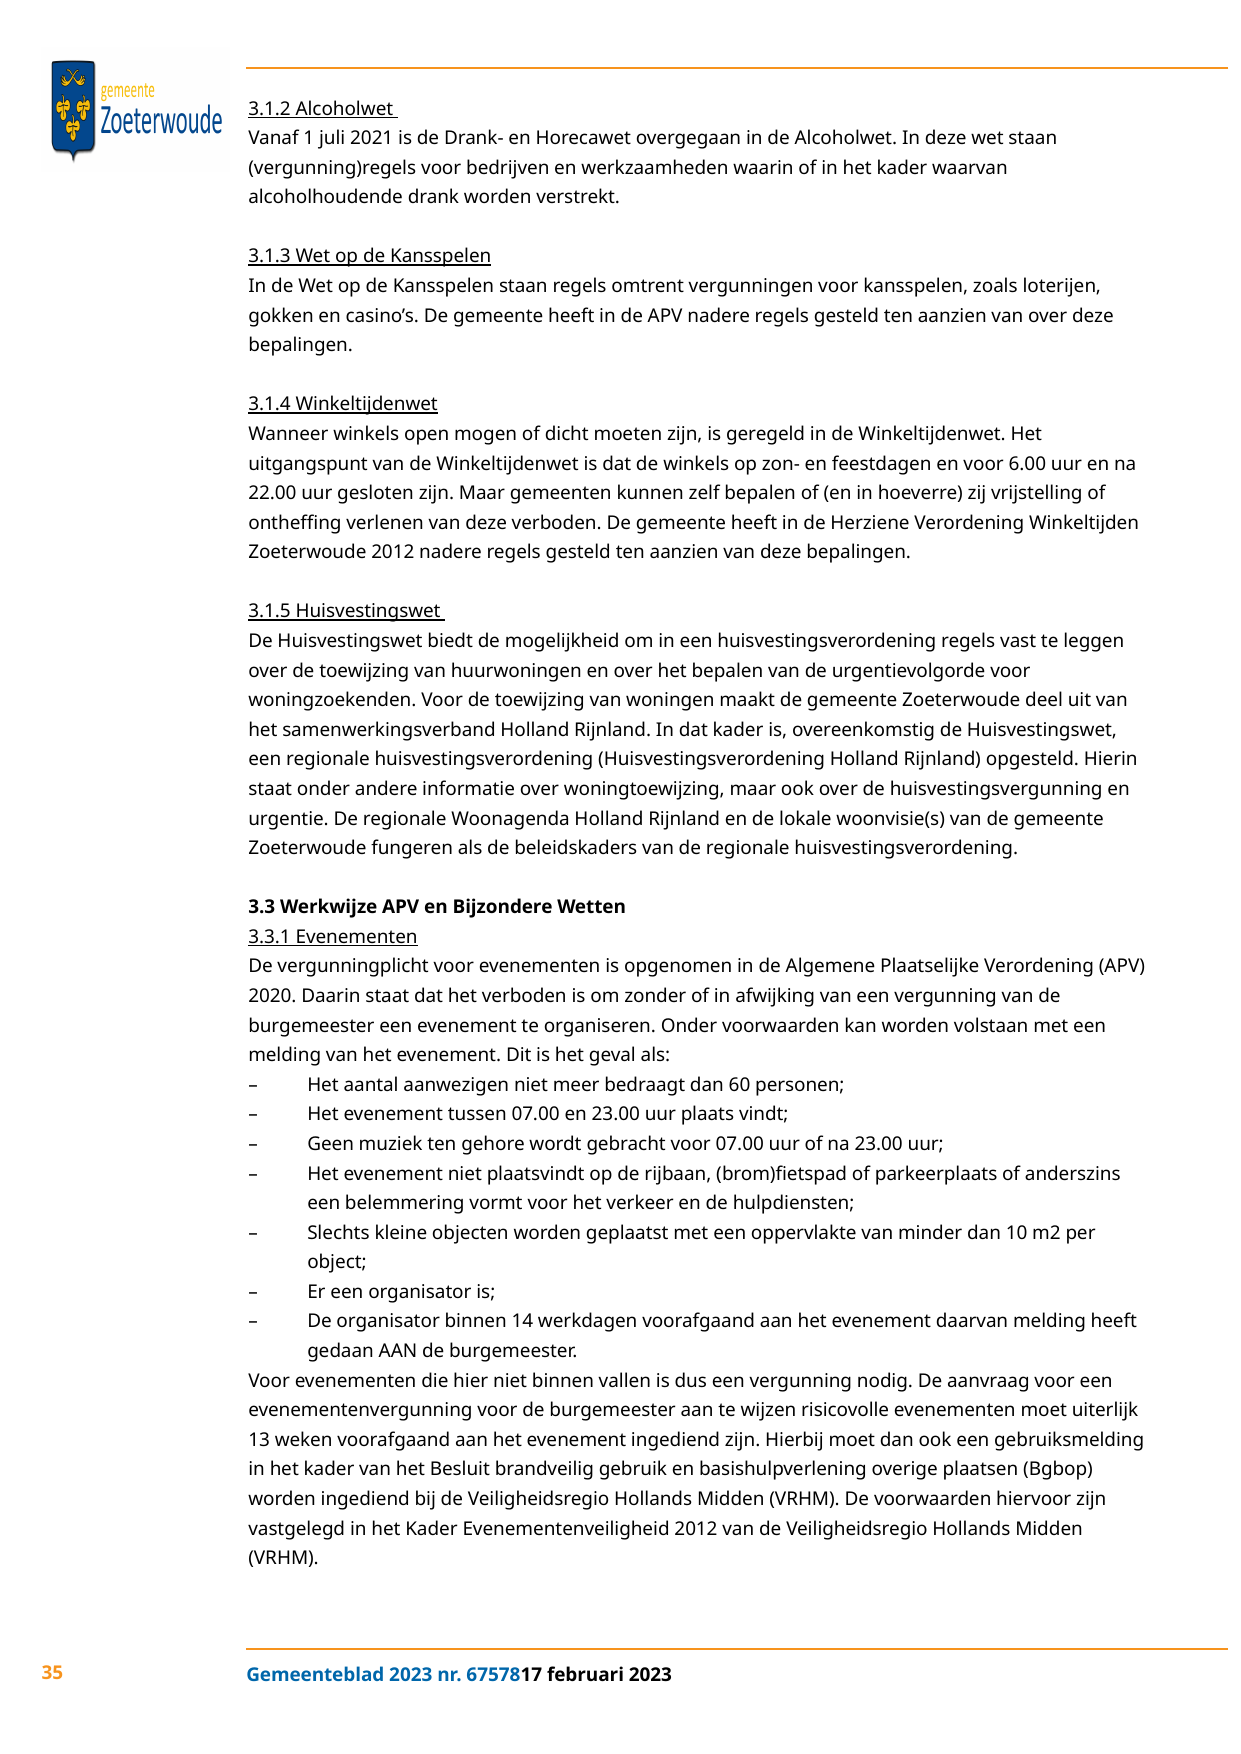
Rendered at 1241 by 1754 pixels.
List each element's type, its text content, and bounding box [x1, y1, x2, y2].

picture [41, 47, 231, 172]
text De vergunningplicht voor evenementen is opgenomen in de Algemene Plaatselijke Verordening (APV) 2020. Daarin staat dat het verboden is om zonder of in afwijking van een vergunning van de burgemeester een evenement te organiseren. Onder voorwaarden kan worden volstaan met een melding van het evenement. Dit is het geval als: [248, 953, 1152, 1067]
text De Huisvestingswet biedt de mogelijkheid om in een huisvestingsverordening regels vast te leggen over de toewijzing van huurwoningen en over het bepalen van de urgentievolgorde voor woningzoekenden. Voor de toewijzing van woningen maakt de gemeente Zoeterwoude deel uit van het samenwerkingsverband Holland Rijnland. In dat kader is, overeenkomstig de Huisvestingswet, een regionale huisvestingsverordening (Huisvestingsverordening Holland Rijnland) opgesteld. Hierin staat onder andere informatie over woningtoewijzing, maar ook over de huisvestingsvergunning en urgentie. De regionale Woonagenda Holland Rijnland en de lokale woonvisie(s) van de gemeente Zoeterwoude fungeren als de beleidskaders van de regionale huisvestingsverordening. [248, 627, 1152, 860]
text 3.1.3 Wet op de Kansspelen [248, 243, 1152, 268]
list Het evenement niet plaatsvindt op de rijbaan, (brom)fietspad of parkeerplaats of anderszins een belemmering vormt voor het verkeer en de hulpdiensten; [248, 1160, 1152, 1215]
text In de Wet op de Kansspelen staan regels omtrent vergunningen voor kansspelen, zoals loterijen, gokken en casino’s. De gemeente heeft in de APV nadere regels gesteld ten aanzien van over deze bepalingen. [248, 272, 1152, 357]
list Er een organisator is; [248, 1278, 1152, 1304]
text 3.3 Werkwijze APV en Bijzondere Wetten [248, 893, 1152, 919]
list Geen muziek ten gehore wordt gebracht voor 07.00 uur of na 23.00 uur; [248, 1130, 1152, 1156]
list Het evenement tussen 07.00 en 23.00 uur plaats vindt; [248, 1101, 1152, 1126]
text Voor evenementen die hier niet binnen vallen is dus een vergunning nodig. De aanvraag voor een evenementenvergunning voor de burgemeester aan te wijzen risicovolle evenementen moet uiterlijk 13 weken voorafgaand aan het evenement ingediend zijn. Hierbij moet dan ook een gebruiksmelding in het kader van het Besluit brandveilig gebruik en basishulpverlening overige plaatsen (Bgbop) worden ingediend bij de Veiligheidsregio Hollands Midden (VRHM). De voorwaarden hiervoor zijn vastgelegd in het Kader Evenementenveiligheid 2012 van de Veiligheidsregio Hollands Midden (VRHM). [248, 1367, 1152, 1570]
text 3.1.5 Huisvestingswet [248, 598, 1152, 623]
text 3.1.4 Winkeltijdenwet [248, 391, 1152, 416]
list Het aantal aanwezigen niet meer bedraagt dan 60 personen; [248, 1071, 1152, 1097]
text Vanaf 1 juli 2021 is de Drank- en Horecawet overgegaan in de Alcoholwet. In deze wet staan (vergunning)regels voor bedrijven en werkzaamheden waarin of in het kader waarvan alcoholhoudende drank worden verstrekt. [248, 124, 1152, 209]
list Slechts kleine objecten worden geplaatst met een oppervlakte van minder dan 10 m2 per object; [248, 1219, 1152, 1274]
text Wanneer winkels open mogen of dicht moeten zijn, is geregeld in de Winkeltijdenwet. Het uitgangspunt van de Winkeltijdenwet is dat de winkels op zon- en feestdagen en voor 6.00 uur en na 22.00 uur gesloten zijn. Maar gemeenten kunnen zelf bepalen of (en in hoeverre) zij vrijstelling of ontheffing verlenen van deze verboden. De gemeente heeft in de Herziene Verordening Winkeltijden Zoeterwoude 2012 nadere regels gesteld ten aanzien van deze bepalingen. [248, 420, 1152, 564]
list De organisator binnen 14 werkdagen voorafgaand aan het evenement daarvan melding heeft gedaan AAN de burgemeester. [248, 1308, 1152, 1363]
text 3.1.2 Alcoholwet [248, 95, 1152, 121]
text 3.3.1 Evenementen [248, 923, 1152, 949]
